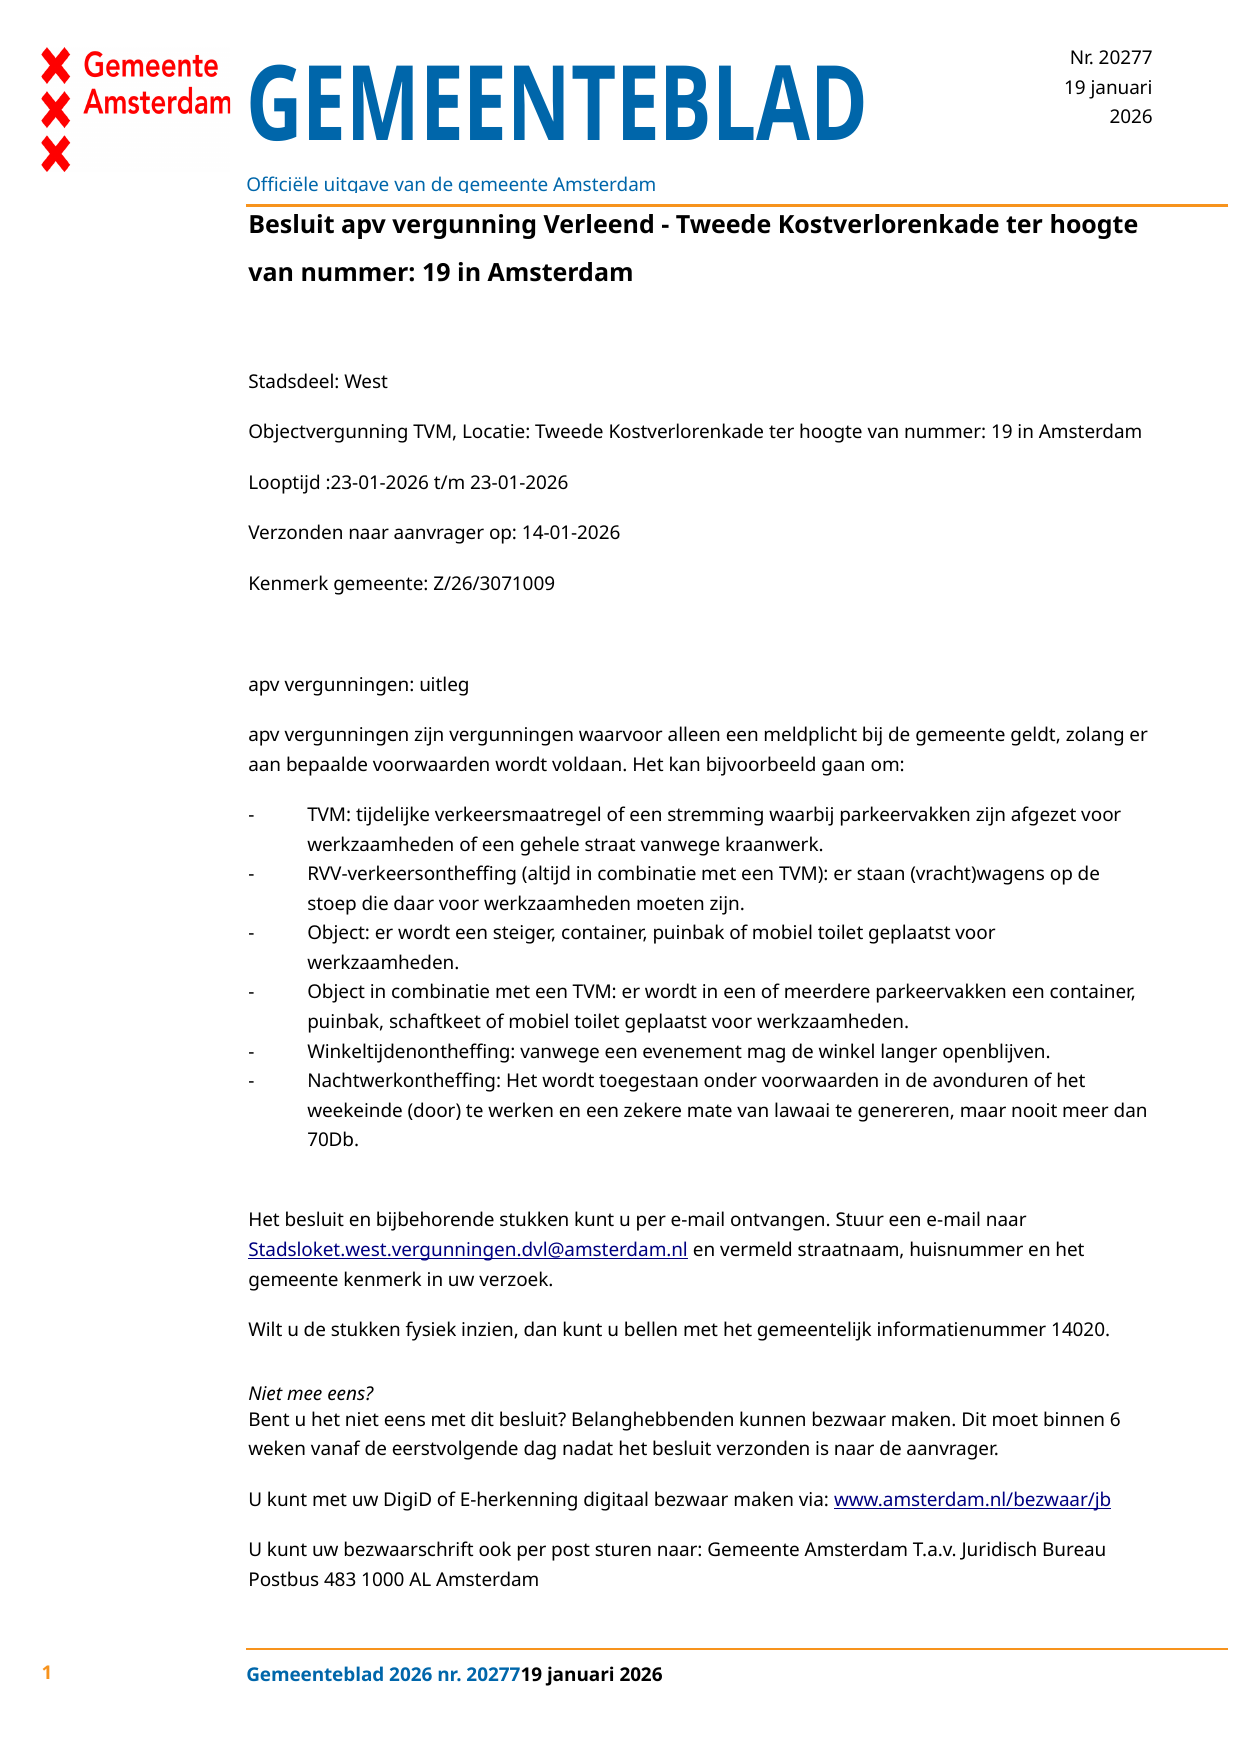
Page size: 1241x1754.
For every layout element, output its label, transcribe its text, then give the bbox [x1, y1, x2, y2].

text Stadsdeel: West [248, 368, 1152, 394]
list TVM: tijdelijke verkeersmaatregel of een stremming waarbij parkeervakken zijn afgezet voor werkzaamheden of een gehele straat vanwege kraanwerk. [248, 801, 1152, 857]
text Kenmerk gemeente: Z/26/3071009 [248, 570, 1152, 596]
text Objectvergunning TVM, Locatie: Tweede Kostverlorenkade ter hoogte van nummer: 19 in Amsterdam [248, 419, 1152, 444]
list Object: er wordt een steiger, container, puinbak of mobiel toilet geplaatst voor werkzaamheden. [248, 919, 1152, 975]
text Verzonden naar aanvrager op: 14-01-2026 [248, 519, 1152, 545]
text Looptijd :23-01-2026 t/m 23-01-2026 [248, 469, 1152, 495]
text Het besluit en bijbehorende stukken kunt u per e-mail ontvangen. Stuur een e-mail naar Stadsloket.west.vergunningen.dvl@amsterdam.nl en vermeld straatnaam, huisnummer en het gemeente kenmerk in uw verzoek. [248, 1207, 1152, 1292]
text apv vergunningen: uitleg [248, 671, 1152, 697]
list RVV-verkeersontheffing (altijd in combinatie met een TVM): er staan (vracht)wagens op de stoep die daar voor werkzaamheden moeten zijn. [248, 860, 1152, 916]
text U kunt uw bezwaarschrift ook per post sturen naar: Gemeente Amsterdam T.a.v. Juridisch Bureau Postbus 483 1000 AL Amsterdam [248, 1536, 1152, 1592]
text Wilt u de stukken fysiek inzien, dan kunt u bellen met het gemeentelijk informatienummer 14020. [248, 1316, 1152, 1342]
picture [41, 47, 231, 172]
text Niet mee eens? [248, 1380, 1152, 1406]
text apv vergunningen zijn vergunningen waarvoor alleen een meldplicht bij de gemeente geldt, zolang er aan bepaalde voorwaarden wordt voldaan. Het kan bijvoorbeeld gaan om: [248, 721, 1152, 777]
text Bent u het niet eens met dit besluit? Belanghebbenden kunnen bezwaar maken. Dit moet binnen 6 weken vanaf de eerstvolgende dag nadat het besluit verzonden is naar de aanvrager. [248, 1406, 1152, 1461]
list Nachtwerkontheffing: Het wordt toegestaan onder voorwaarden in de avonduren of het weekeinde (door) te werken en een zekere mate van lawaai te genereren, maar nooit meer dan 70Db. [248, 1067, 1152, 1152]
text U kunt met uw DigiD of E-herkenning digitaal bezwaar maken via: www.amsterdam.nl/bezwaar/jb [248, 1486, 1152, 1512]
list Object in combinatie met een TVM: er wordt in een of meerdere parkeervakken een container, puinbak, schaftkeet of mobiel toilet geplaatst voor werkzaamheden. [248, 979, 1152, 1034]
list Winkeltijdenontheffing: vanwege een evenement mag de winkel langer openblijven. [248, 1038, 1152, 1064]
text Besluit apv vergunning Verleend - Tweede Kostverlorenkade ter hoogte van nummer: 19 in Amsterdam [248, 207, 1152, 288]
